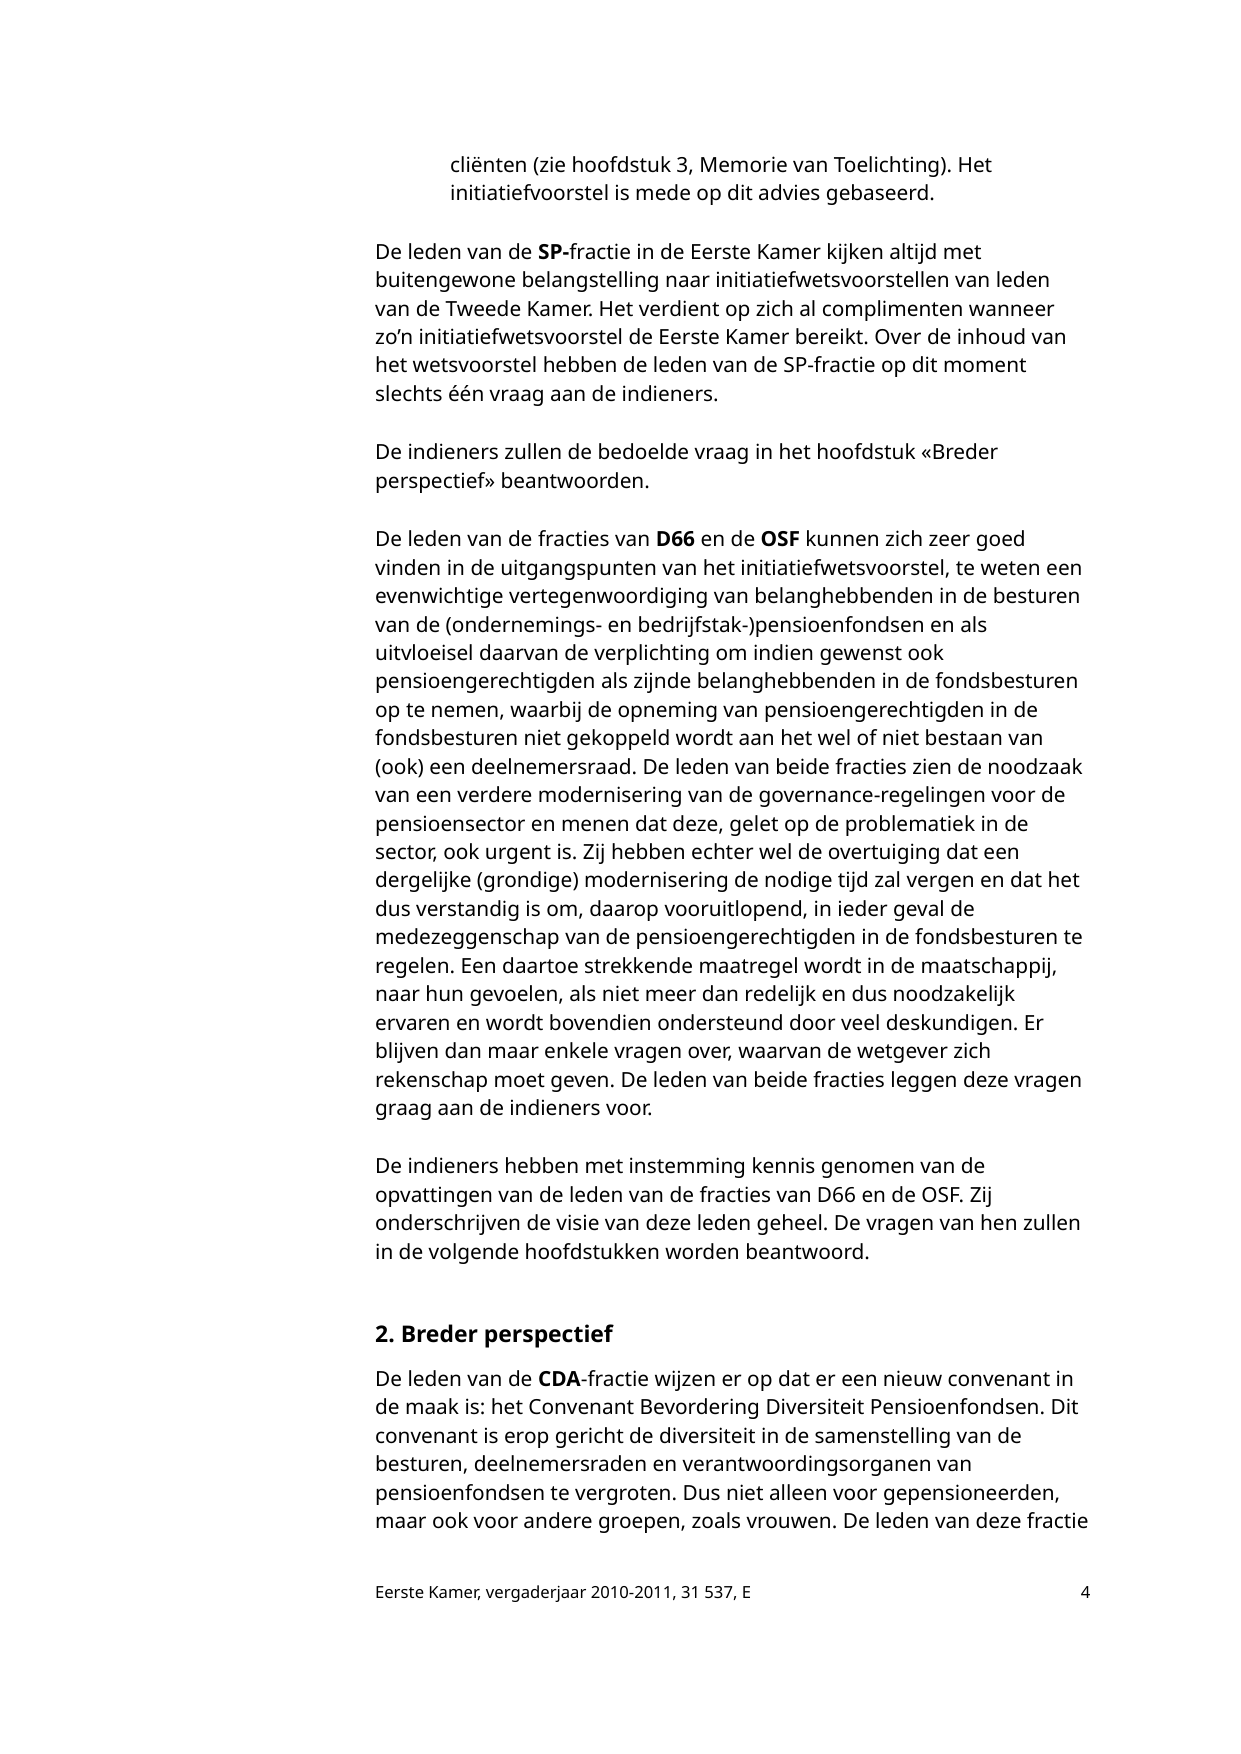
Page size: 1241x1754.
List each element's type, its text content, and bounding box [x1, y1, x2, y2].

text De indieners hebben met instemming kennis genomen van de opvattingen van de leden van de fracties van D66 en de OSF. Zij onderschrijven de visie van deze leden geheel. De vragen van hen zullen in de volgende hoofdstukken worden beantwoord. [375, 1152, 1090, 1265]
list cliënten (zie hoofdstuk 3, Memorie van Toelichting). Het initiatiefvoorstel is mede op dit advies gebaseerd. [375, 150, 1090, 207]
text De leden van de fracties van D66 en de OSF kunnen zich zeer goed vinden in de uitgangspunten van het initiatiefwetsvoorstel, te weten een evenwichtige vertegenwoordiging van belanghebbenden in de besturen van de (ondernemings- en bedrijfstak-)pensioenfondsen en als uitvloeisel daarvan de verplichting om indien gewenst ook pensioengerechtigden als zijnde belanghebbenden in de fondsbesturen op te nemen, waarbij de opneming van pensioengerechtigden in de fondsbesturen niet gekoppeld wordt aan het wel of niet bestaan van (ook) een deelnemersraad. De leden van beide fracties zien de noodzaak van een verdere modernisering van de governance-regelingen voor de pensioensector en menen dat deze, gelet op de problematiek in de sector, ook urgent is. Zij hebben echter wel de overtuiging dat een dergelijke (grondige) modernisering de nodige tijd zal vergen en dat het dus verstandig is om, daarop vooruitlopend, in ieder geval de medezeggenschap van de pensioengerechtigden in de fondsbesturen te regelen. Een daartoe strekkende maatregel wordt in de maatschappij, naar hun gevoelen, als niet meer dan redelijk en dus noodzakelijk ervaren en wordt bovendien ondersteund door veel deskundigen. Er blijven dan maar enkele vragen over, waarvan de wetgever zich rekenschap moet geven. De leden van beide fracties leggen deze vragen graag aan de indieners voor. [375, 524, 1090, 1122]
text De leden van de CDA-fractie wijzen er op dat er een nieuw convenant in de maak is: het Convenant Bevordering Diversiteit Pensioenfondsen. Dit convenant is erop gericht de diversiteit in de samenstelling van de besturen, deelnemersraden en verantwoordingsorganen van pensioenfondsen te vergroten. Dus niet alleen voor gepensioneerden, maar ook voor andere groepen, zoals vrouwen. De leden van deze fractie [375, 1364, 1090, 1535]
subtitle 2. Breder perspectief [375, 1318, 1090, 1349]
text De indieners zullen de bedoelde vraag in het hoofdstuk «Breder perspectief» beantwoorden. [375, 437, 1090, 494]
text De leden van de SP-fractie in de Eerste Kamer kijken altijd met buitengewone belangstelling naar initiatiefwetsvoorstellen van leden van de Tweede Kamer. Het verdient op zich al complimenten wanneer zo’n initiatiefwetsvoorstel de Eerste Kamer bereikt. Over de inhoud van het wetsvoorstel hebben de leden van de SP-fractie op dit moment slechts één vraag aan de indieners. [375, 237, 1090, 407]
